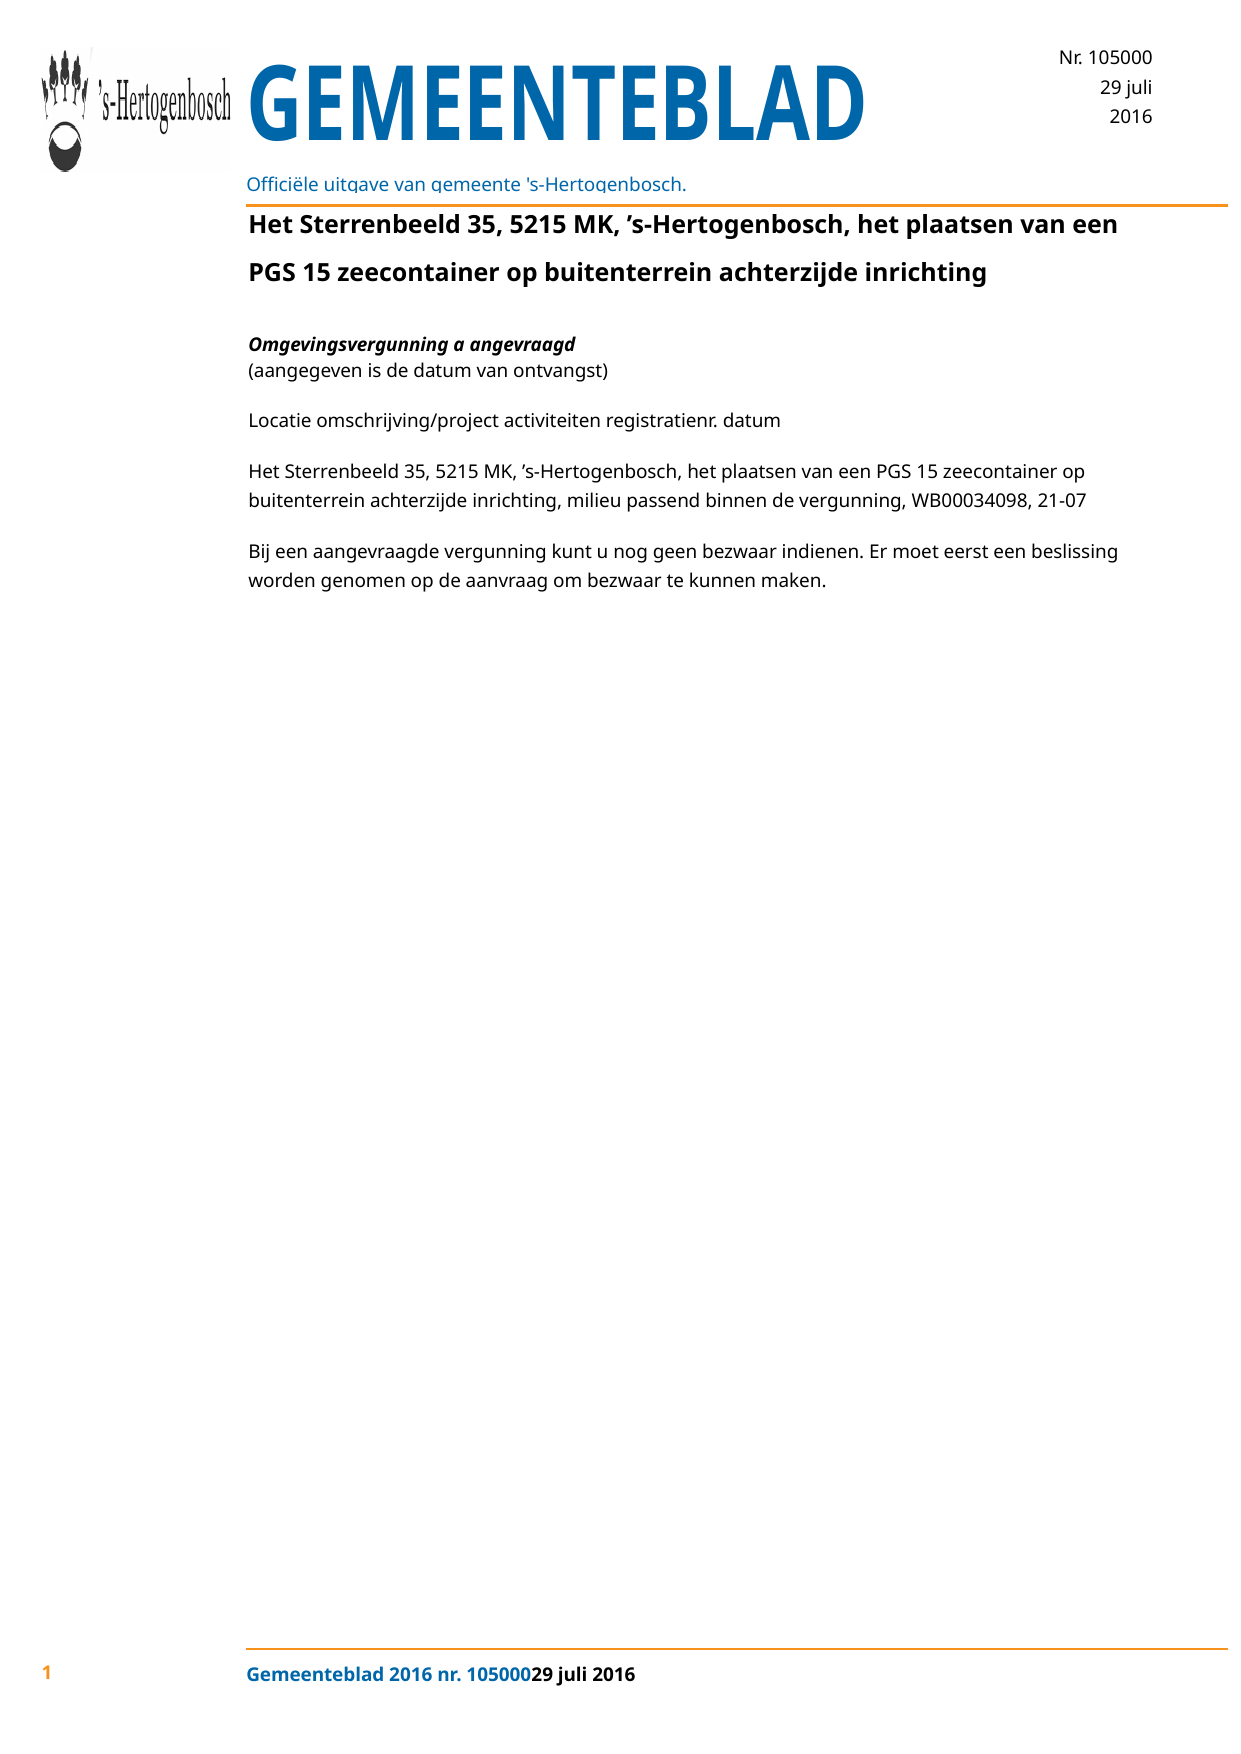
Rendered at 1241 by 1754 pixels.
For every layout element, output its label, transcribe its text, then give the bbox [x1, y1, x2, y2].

text Het Sterrenbeeld 35, 5215 MK, ’s-Hertogenbosch, het plaatsen van een PGS 15 zeecontainer op buitenterrein achterzijde inrichting, milieu passend binnen de vergunning, WB00034098, 21-07 [248, 458, 1152, 513]
text Locatie omschrijving/project activiteiten registratienr. datum [248, 408, 1152, 433]
text (aangegeven is de datum van ontvangst) [248, 357, 1152, 383]
text Het Sterrenbeeld 35, 5215 MK, ’s-Hertogenbosch, het plaatsen van een PGS 15 zeecontainer op buitenterrein achterzijde inrichting [248, 207, 1152, 288]
text Omgevingsvergunning a angevraagd [248, 331, 1152, 357]
picture [41, 47, 231, 172]
text Bij een aangevraagde vergunning kunt u nog geen bezwaar indienen. Er moet eerst een beslissing worden genomen op de aanvraag om bezwaar te kunnen maken. [248, 538, 1152, 593]
